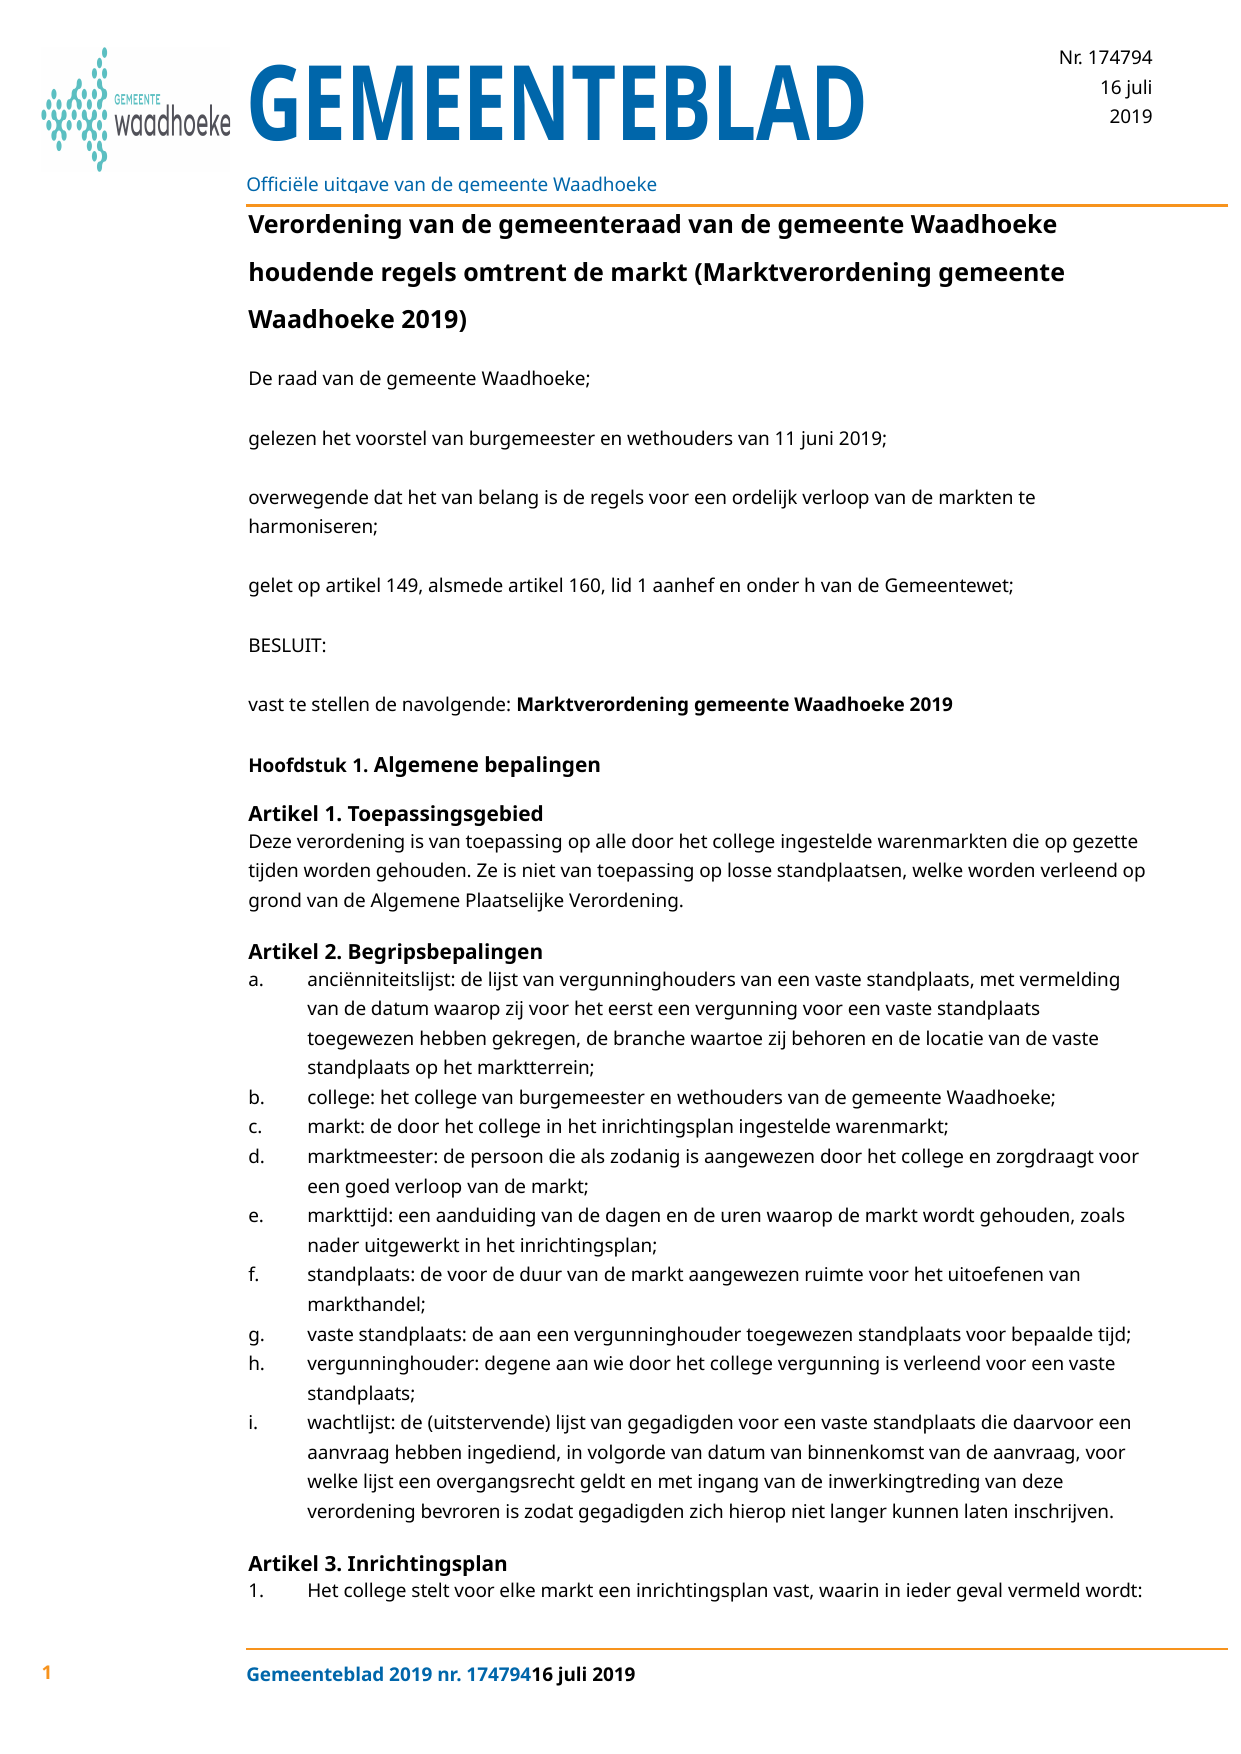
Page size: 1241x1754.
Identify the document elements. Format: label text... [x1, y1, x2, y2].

picture [41, 47, 231, 172]
text gelet op artikel 149, alsmede artikel 160, lid 1 aanhef en onder h van de Gemeentewet; [248, 573, 1152, 598]
text Verordening van de gemeenteraad van de gemeente Waadhoeke houdende regels omtrent de markt (Marktverordening gemeente Waadhoeke 2019) [248, 207, 1152, 336]
list wachtlijst: de (uitstervende) lijst van gegadigden voor een vaste standplaats die daarvoor een aanvraag hebben ingediend, in volgorde van datum van binnenkomst van de aanvraag, voor welke lijst een overgangsrecht geldt en met ingang van de inwerkingtreding van deze verordening bevroren is zodat gegadigden zich hierop niet langer kunnen laten inschrijven. [248, 1409, 1152, 1524]
text Hoofdstuk 1. Algemene bepalingen [248, 750, 1152, 778]
list markttijd: een aanduiding van de dagen en de uren waarop de markt wordt gehouden, zoals nader uitgewerkt in het inrichtingsplan; [248, 1202, 1152, 1258]
text Deze verordening is van toepassing op alle door het college ingestelde warenmarkten die op gezette tijden worden gehouden. Ze is niet van toepassing op losse standplaatsen, welke worden verleend op grond van de Algemene Plaatselijke Verordening. [248, 828, 1152, 913]
list anciënniteitslijst: de lijst van vergunninghouders van een vaste standplaats, met vermelding van de datum waarop zij voor het eerst een vergunning voor een vaste standplaats toegewezen hebben gekregen, de branche waartoe zij behoren en de locatie van de vaste standplaats op het marktterrein; [248, 966, 1152, 1080]
list standplaats: de voor de duur van de markt aangewezen ruimte voor het uitoefenen van markthandel; [248, 1262, 1152, 1317]
text Artikel 2. Begripsbepalingen [248, 937, 1152, 966]
list marktmeester: de persoon die als zodanig is aangewezen door het college en zorgdraagt voor een goed verloop van de markt; [248, 1143, 1152, 1199]
text Artikel 3. Inrichtingsplan [248, 1549, 1152, 1577]
list vergunninghouder: degene aan wie door het college vergunning is verleend voor een vaste standplaats; [248, 1350, 1152, 1406]
text BESLUIT: [248, 632, 1152, 657]
list vaste standplaats: de aan een vergunninghouder toegewezen standplaats voor bepaalde tijd; [248, 1321, 1152, 1347]
list markt: de door het college in het inrichtingsplan ingestelde warenmarkt; [248, 1114, 1152, 1139]
list college: het college van burgemeester en wethouders van de gemeente Waadhoeke; [248, 1084, 1152, 1110]
text gelezen het voorstel van burgemeester en wethouders van 11 juni 2019; [248, 425, 1152, 450]
text overwegende dat het van belang is de regels voor een ordelijk verloop van de markten te harmoniseren; [248, 484, 1152, 539]
list Het college stelt voor elke markt een inrichtingsplan vast, waarin in ieder geval vermeld wordt: [248, 1577, 1152, 1603]
text De raad van de gemeente Waadhoeke; [248, 366, 1152, 391]
text vast te stellen de navolgende: Marktverordening gemeente Waadhoeke 2019 [248, 691, 1152, 717]
text Artikel 1. Toepassingsgebied [248, 799, 1152, 828]
